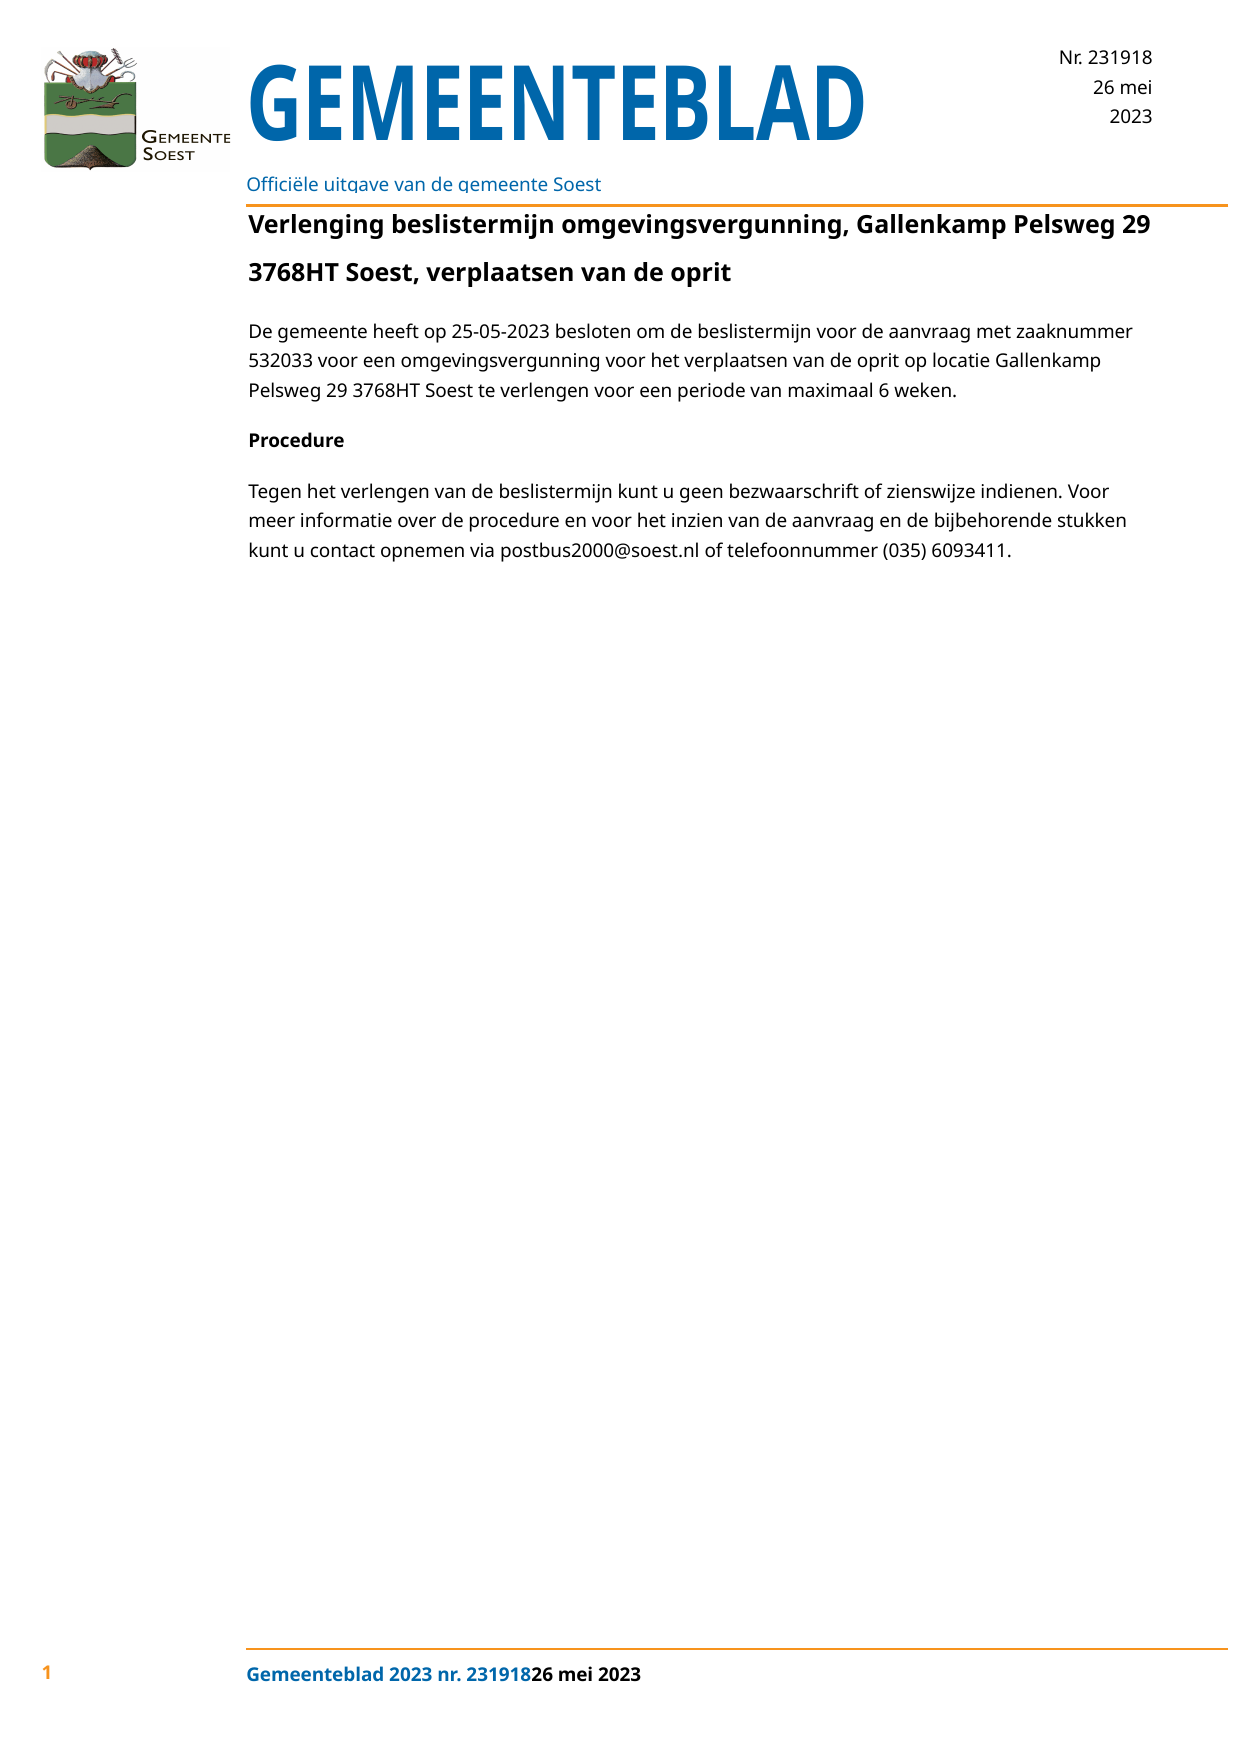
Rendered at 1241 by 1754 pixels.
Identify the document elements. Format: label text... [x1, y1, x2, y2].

text Procedure [248, 427, 1152, 453]
text Verlenging beslistermijn omgevingsvergunning, Gallenkamp Pelsweg 29 3768HT Soest, verplaatsen van de oprit [248, 207, 1152, 288]
text De gemeente heeft op 25-05-2023 besloten om de beslistermijn voor de aanvraag met zaaknummer 532033 voor een omgevingsvergunning voor het verplaatsen van de oprit op locatie Gallenkamp Pelsweg 29 3768HT Soest te verlengen voor een periode van maximaal 6 weken. [248, 318, 1152, 403]
text Tegen het verlengen van de beslistermijn kunt u geen bezwaarschrift of zienswijze indienen. Voor meer informatie over de procedure en voor het inzien van de aanvraag en de bijbehorende stukken kunt u contact opnemen via postbus2000@soest.nl of telefoonnummer (035) 6093411. [248, 478, 1152, 563]
picture [41, 47, 231, 172]
